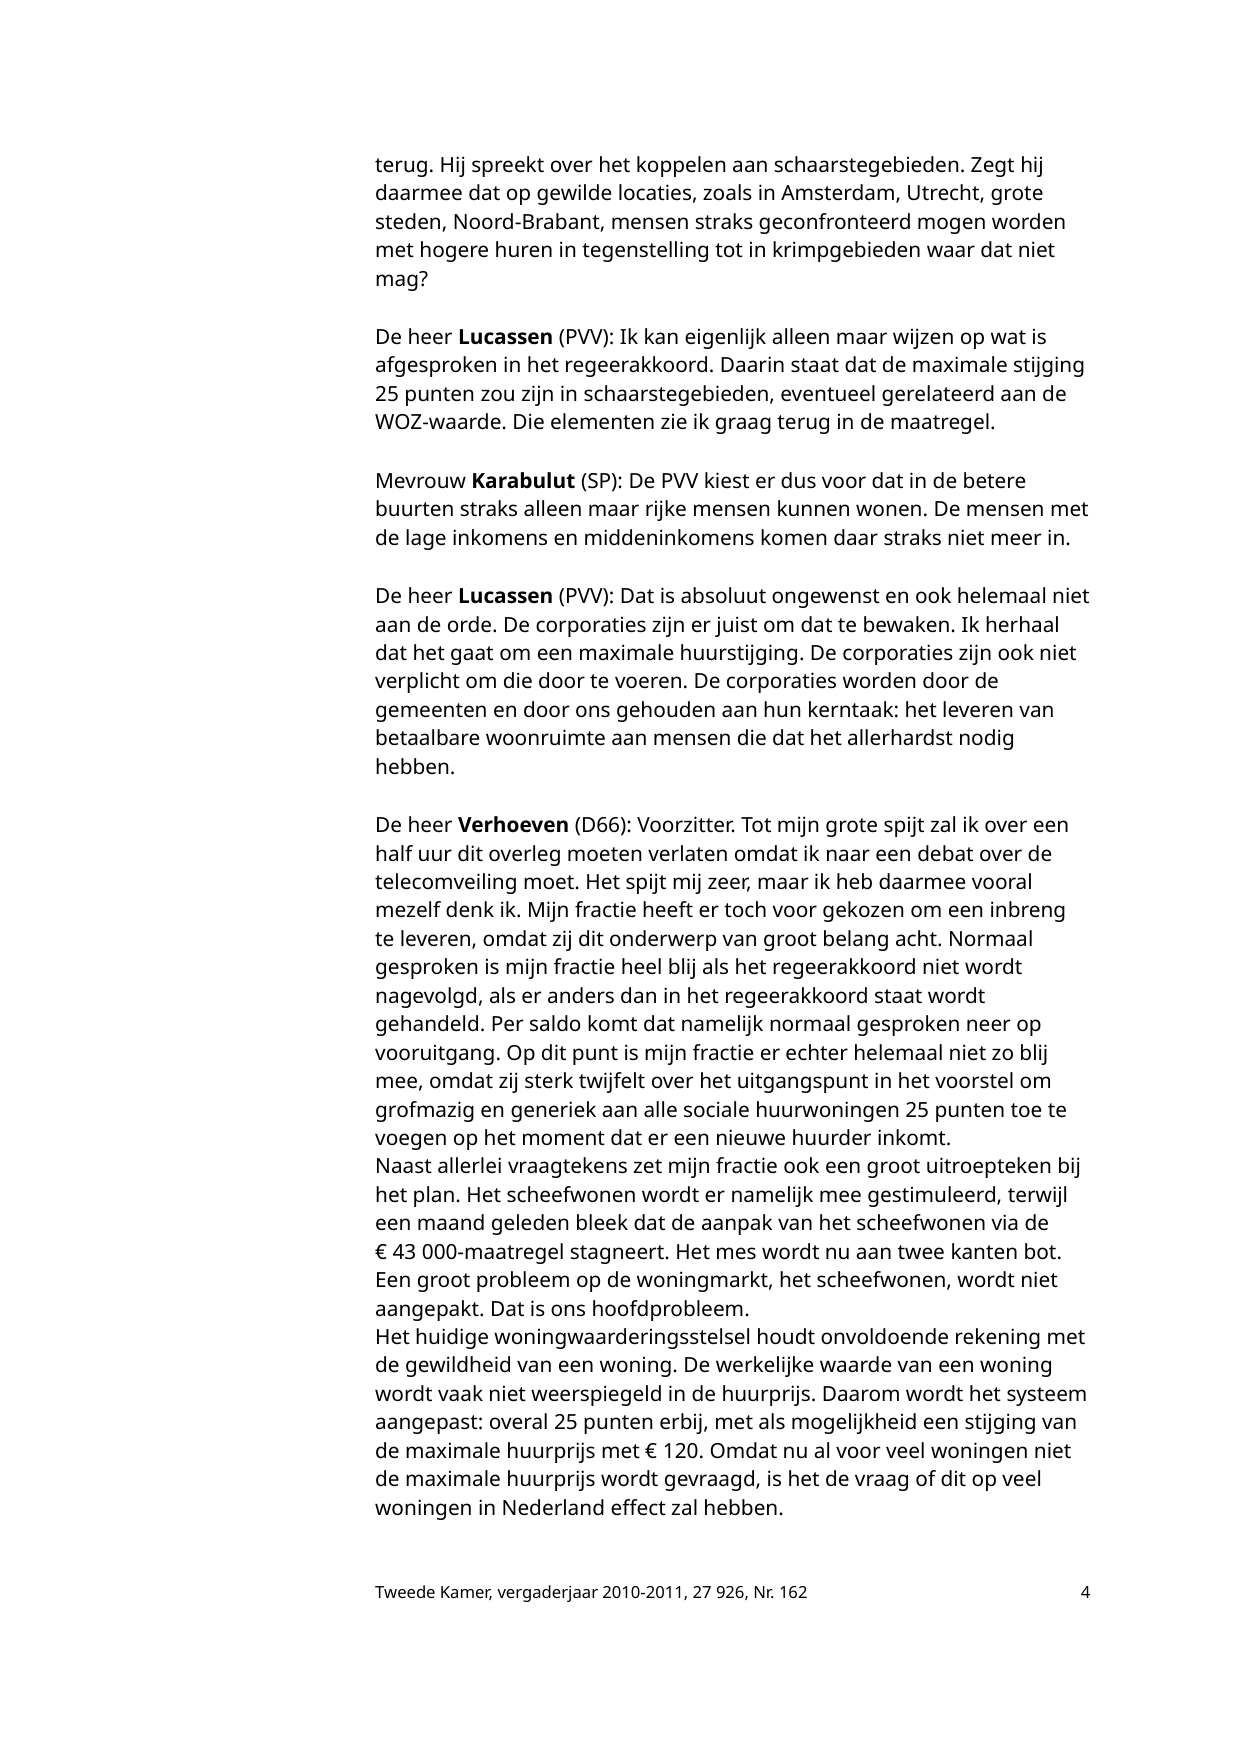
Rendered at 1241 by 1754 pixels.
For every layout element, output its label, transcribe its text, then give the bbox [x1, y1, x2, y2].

text De heer Lucassen (PVV): Dat is absoluut ongewenst en ook helemaal niet aan de orde. De corporaties zijn er juist om dat te bewaken. Ik herhaal dat het gaat om een maximale huurstijging. De corporaties zijn ook niet verplicht om die door te voeren. De corporaties worden door de gemeenten en door ons gehouden aan hun kerntaak: het leveren van betaalbare woonruimte aan mensen die dat het allerhardst nodig hebben. [375, 581, 1090, 780]
text terug. Hij spreekt over het koppelen aan schaarstegebieden. Zegt hij daarmee dat op gewilde locaties, zoals in Amsterdam, Utrecht, grote steden, Noord-Brabant, mensen straks geconfronteerd mogen worden met hogere huren in tegenstelling tot in krimpgebieden waar dat niet mag? [375, 150, 1090, 292]
text Naast allerlei vraagtekens zet mijn fractie ook een groot uitroepteken bij het plan. Het scheefwonen wordt er namelijk mee gestimuleerd, terwijl een maand geleden bleek dat de aanpak van het scheefwonen via de € 43 000-maatregel stagneert. Het mes wordt nu aan twee kanten bot. Een groot probleem op de woningmarkt, het scheefwonen, wordt niet aangepakt. Dat is ons hoofdprobleem. [375, 1152, 1090, 1322]
text De heer Verhoeven (D66): Voorzitter. Tot mijn grote spijt zal ik over een half uur dit overleg moeten verlaten omdat ik naar een debat over de telecomveiling moet. Het spijt mij zeer, maar ik heb daarmee vooral mezelf denk ik. Mijn fractie heeft er toch voor gekozen om een inbreng te leveren, omdat zij dit onderwerp van groot belang acht. Normaal gesproken is mijn fractie heel blij als het regeerakkoord niet wordt nagevolgd, als er anders dan in het regeerakkoord staat wordt gehandeld. Per saldo komt dat namelijk normaal gesproken neer op vooruitgang. Op dit punt is mijn fractie er echter helemaal niet zo blij mee, omdat zij sterk twijfelt over het uitgangspunt in het voorstel om grofmazig en generiek aan alle sociale huurwoningen 25 punten toe te voegen op het moment dat er een nieuwe huurder inkomt. [375, 810, 1090, 1152]
text Mevrouw Karabulut (SP): De PVV kiest er dus voor dat in de betere buurten straks alleen maar rijke mensen kunnen wonen. De mensen met de lage inkomens en middeninkomens komen daar straks niet meer in. [375, 466, 1090, 551]
text Het huidige woningwaarderingsstelsel houdt onvoldoende rekening met de gewildheid van een woning. De werkelijke waarde van een woning wordt vaak niet weerspiegeld in de huurprijs. Daarom wordt het systeem aangepast: overal 25 punten erbij, met als mogelijkheid een stijging van de maximale huurprijs met € 120. Omdat nu al voor veel woningen niet de maximale huurprijs wordt gevraagd, is het de vraag of dit op veel woningen in Nederland effect zal hebben. [375, 1322, 1090, 1521]
text De heer Lucassen (PVV): Ik kan eigenlijk alleen maar wijzen op wat is afgesproken in het regeerakkoord. Daarin staat dat de maximale stijging 25 punten zou zijn in schaarstegebieden, eventueel gerelateerd aan de WOZ-waarde. Die elementen zie ik graag terug in de maatregel. [375, 322, 1090, 436]
